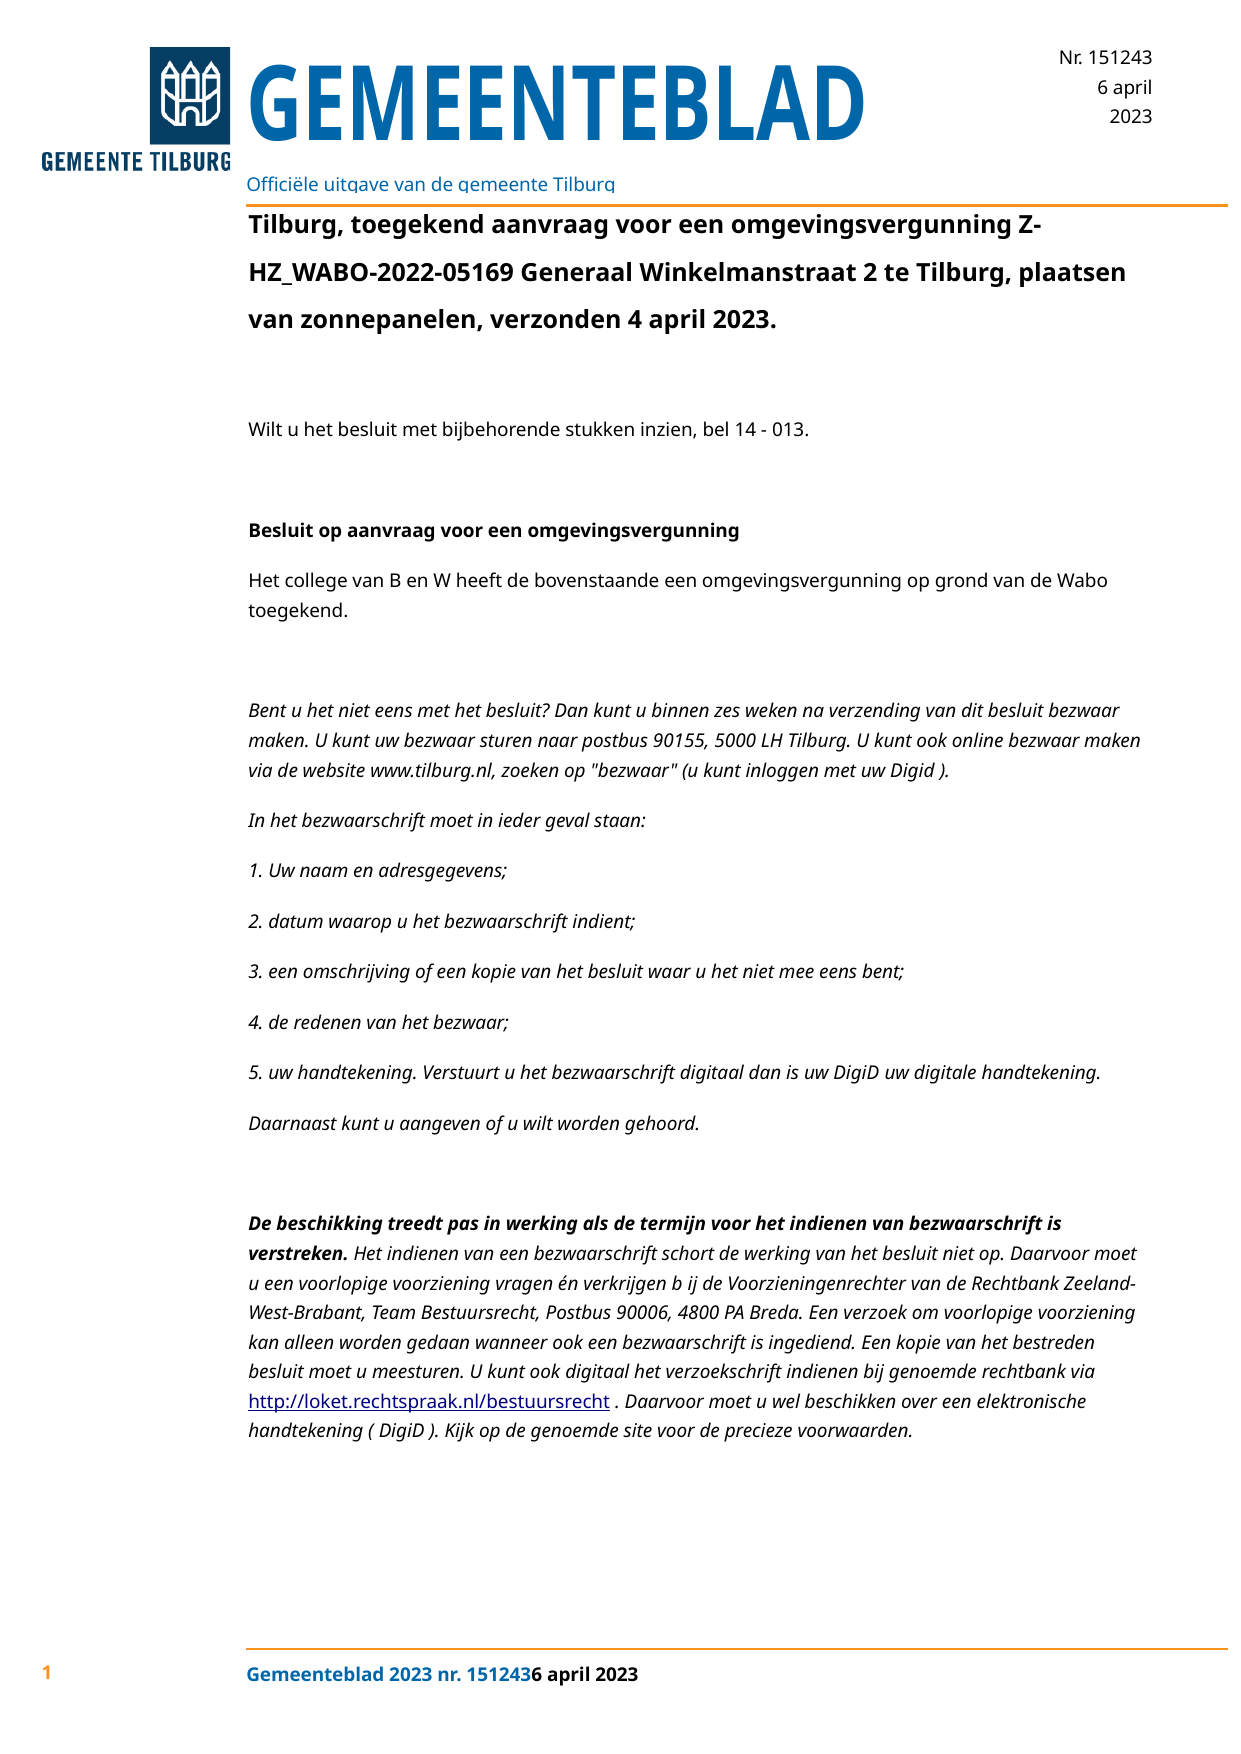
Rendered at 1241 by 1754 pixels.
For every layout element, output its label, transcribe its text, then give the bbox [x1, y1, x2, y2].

text 3. een omschrijving of een kopie van het besluit waar u het niet mee eens bent; [248, 958, 1152, 984]
text Bent u het niet eens met het besluit? Dan kunt u binnen zes weken na verzending van dit besluit bezwaar maken. U kunt uw bezwaar sturen naar postbus 90155, 5000 LH Tilburg. U kunt ook online bezwaar maken via de website www.tilburg.nl, zoeken op "bezwaar" (u kunt inloggen met uw Digid ). [248, 698, 1152, 782]
text Daarnaast kunt u aangeven of u wilt worden gehoord. [248, 1110, 1152, 1135]
text Wilt u het besluit met bijbehorende stukken inzien, bel 14 - 013. [248, 416, 1152, 442]
picture [41, 47, 231, 172]
text Besluit op aanvraag voor een omgevingsvergunning [248, 517, 1152, 542]
text 1. Uw naam en adresgegevens; [248, 858, 1152, 883]
text In het bezwaarschrift moet in ieder geval staan: [248, 807, 1152, 833]
text Het college van B en W heeft de bovenstaande een omgevingsvergunning op grond van de Wabo toegekend. [248, 567, 1152, 622]
text 4. de redenen van het bezwaar; [248, 1009, 1152, 1034]
text Tilburg, toegekend aanvraag voor een omgevingsvergunning Z-HZ_WABO-2022-05169 Generaal Winkelmanstraat 2 te Tilburg, plaatsen van zonnepanelen, verzonden 4 april 2023. [248, 207, 1152, 336]
text 2. datum waarop u het bezwaarschrift indient; [248, 908, 1152, 934]
text 5. uw handtekening. Verstuurt u het bezwaarschrift digitaal dan is uw DigiD uw digitale handtekening. [248, 1059, 1152, 1085]
text De beschikking treedt pas in werking als de termijn voor het indienen van bezwaarschrift is verstreken. Het indienen van een bezwaarschrift schort de werking van het besluit niet op. Daarvoor moet u een voorlopige voorziening vragen én verkrijgen b ij de Voorzieningenrechter van de Rechtbank Zeeland-West-Brabant, Team Bestuursrecht, Postbus 90006, 4800 PA Breda. Een verzoek om voorlopige voorziening kan alleen worden gedaan wanneer ook een bezwaarschrift is ingediend. Een kopie van het bestreden besluit moet u meesturen. U kunt ook digitaal het verzoekschrift indienen bij genoemde rechtbank via http://loket.rechtspraak.nl/bestuursrecht . Daarvoor moet u wel beschikken over een elektronische handtekening ( DigiD ). Kijk op de genoemde site voor de precieze voorwaarden. [248, 1211, 1152, 1443]
